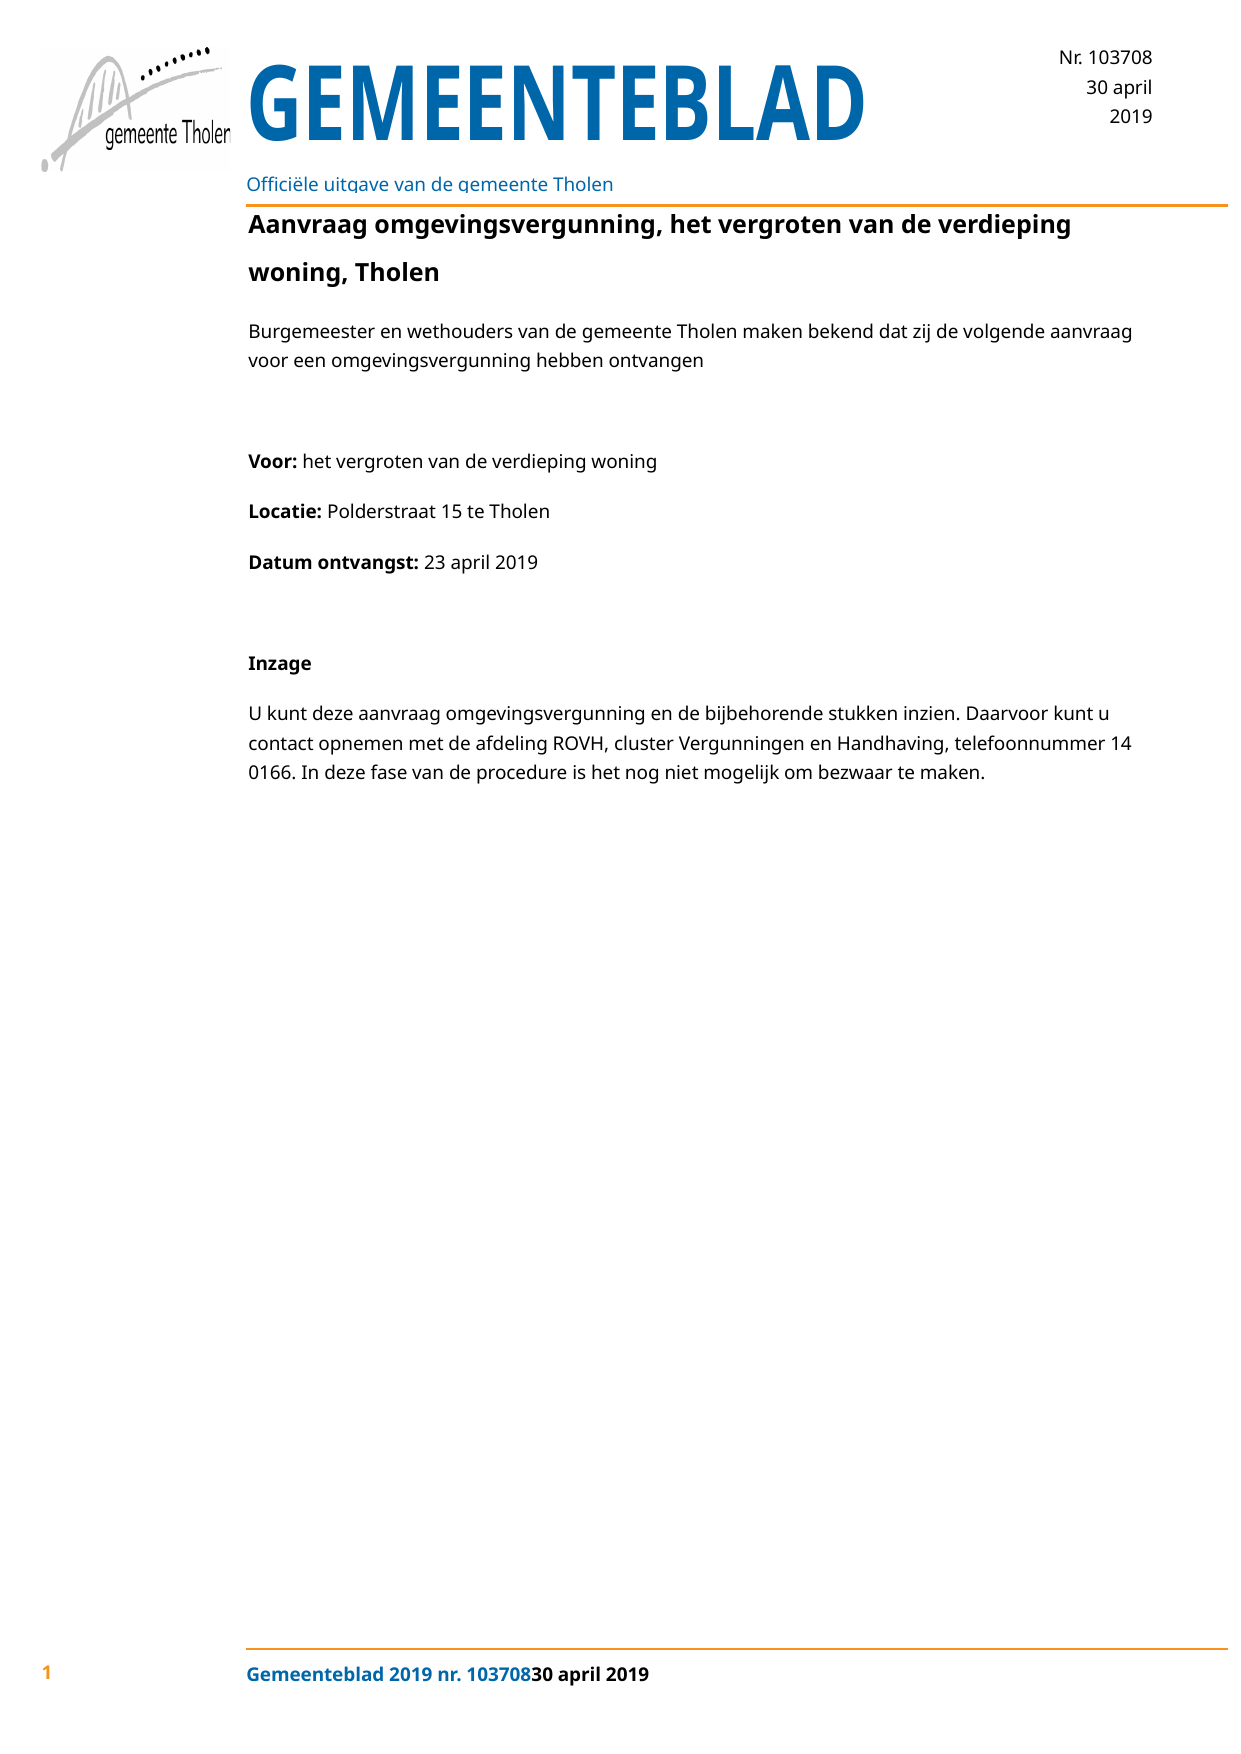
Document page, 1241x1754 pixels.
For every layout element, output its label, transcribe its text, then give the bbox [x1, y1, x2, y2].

text Inzage [248, 650, 1152, 676]
text Aanvraag omgevingsvergunning, het vergroten van de verdieping woning, Tholen [248, 207, 1152, 288]
text Burgemeester en wethouders van de gemeente Tholen maken bekend dat zij de volgende aanvraag voor een omgevingsvergunning hebben ontvangen [248, 318, 1152, 373]
text U kunt deze aanvraag omgevingsvergunning en de bijbehorende stukken inzien. Daarvoor kunt u contact opnemen met de afdeling ROVH, cluster Vergunningen en Handhaving, telefoonnummer 14 0166. In deze fase van de procedure is het nog niet mogelijk om bezwaar te maken. [248, 700, 1152, 785]
text Datum ontvangst: 23 april 2019 [248, 549, 1152, 575]
picture [41, 47, 231, 172]
text Voor: het vergroten van de verdieping woning [248, 448, 1152, 474]
text Locatie: Polderstraat 15 te Tholen [248, 499, 1152, 524]
